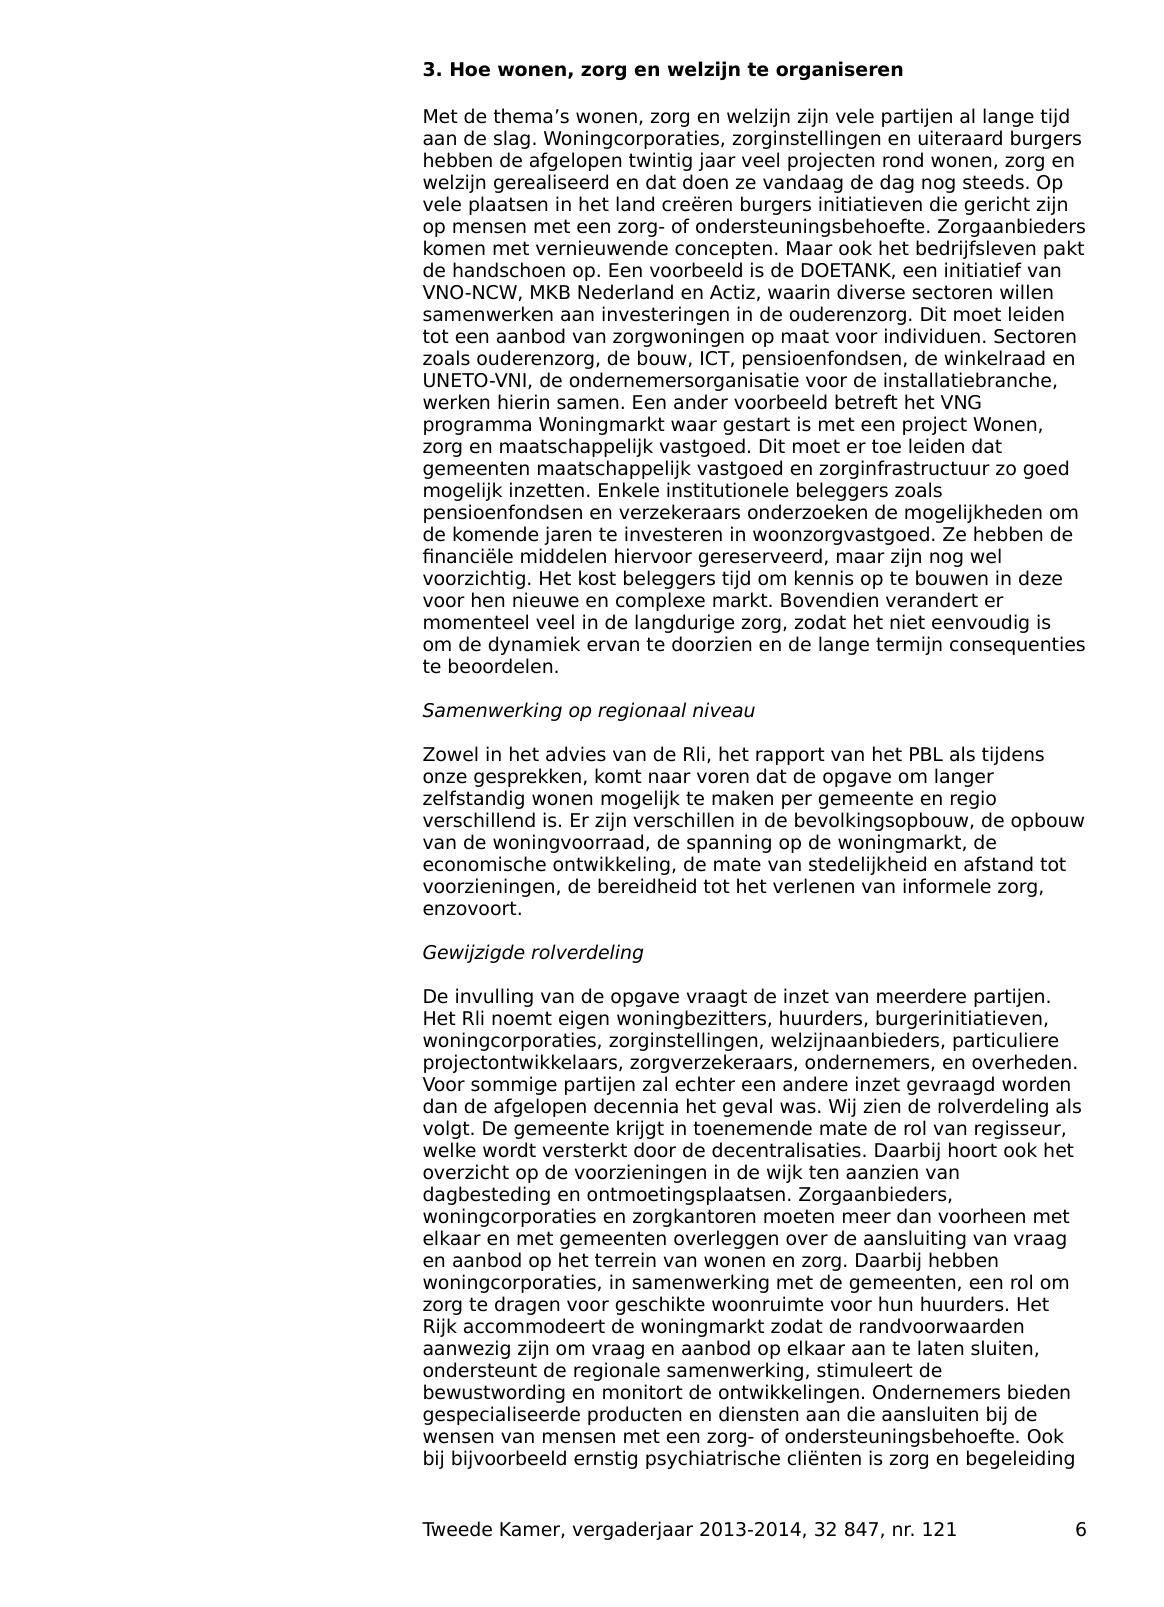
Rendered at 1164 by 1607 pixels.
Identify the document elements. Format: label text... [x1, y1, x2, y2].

text Zowel in het advies van de Rli, het rapport van het PBL als tijdens onze gesprekken, komt naar voren dat de opgave om langer zelfstandig wonen mogelijk te maken per gemeente en regio verschillend is. Er zijn verschillen in de bevolkingsopbouw, de opbouw van de woningvoorraad, de spanning op de woningmarkt, de economische ontwikkeling, de mate van stedelijkheid en afstand tot voorzieningen, de bereidheid tot het verlenen van informele zorg, enzovoort. [422, 744, 1087, 920]
text De invulling van de opgave vraagt de inzet van meerdere partijen. Het Rli noemt eigen woningbezitters, huurders, burgerinitiatieven, woningcorporaties, zorginstellingen, welzijnaanbieders, particuliere projectontwikkelaars, zorgverzekeraars, ondernemers, en overheden. Voor sommige partijen zal echter een andere inzet gevraagd worden dan de afgelopen decennia het geval was. Wij zien de rolverdeling als volgt. De gemeente krijgt in toenemende mate de rol van regisseur, welke wordt versterkt door de decentralisaties. Daarbij hoort ook het overzicht op de voorzieningen in de wijk ten aanzien van dagbesteding en ontmoetingsplaatsen. Zorgaanbieders, woningcorporaties en zorgkantoren moeten meer dan voorheen met elkaar en met gemeenten overleggen over de aansluiting van vraag en aanbod op het terrein van wonen en zorg. Daarbij hebben woningcorporaties, in samenwerking met de gemeenten, een rol om zorg te dragen voor geschikte woonruimte voor hun huurders. Het Rijk accommodeert de woningmarkt zodat de randvoorwaarden aanwezig zijn om vraag en aanbod op elkaar aan te laten sluiten, ondersteunt de regionale samenwerking, stimuleert de bewustwording en monitort de ontwikkelingen. Ondernemers bieden gespecialiseerde producten en diensten aan die aansluiten bij de wensen van mensen met een zorg- of ondersteuningsbehoefte. Ook bij bijvoorbeeld ernstig psychiatrische cliënten is zorg en begeleiding [422, 986, 1087, 1469]
subtitle 3. Hoe wonen, zorg en welzijn te organiseren [422, 59, 1087, 81]
subtitle Gewijzigde rolverdeling [422, 942, 1087, 964]
text Met de thema’s wonen, zorg en welzijn zijn vele partijen al lange tijd aan de slag. Woningcorporaties, zorginstellingen en uiteraard burgers hebben de afgelopen twintig jaar veel projecten rond wonen, zorg en welzijn gerealiseerd en dat doen ze vandaag de dag nog steeds. Op vele plaatsen in het land creëren burgers initiatieven die gericht zijn op mensen met een zorg- of ondersteuningsbehoefte. Zorgaanbieders komen met vernieuwende concepten. Maar ook het bedrijfsleven pakt de handschoen op. Een voorbeeld is de DOETANK, een initiatief van VNO-NCW, MKB Nederland en Actiz, waarin diverse sectoren willen samenwerken aan investeringen in de ouderenzorg. Dit moet leiden tot een aanbod van zorgwoningen op maat voor individuen. Sectoren zoals ouderenzorg, de bouw, ICT, pensioenfondsen, de winkelraad en UNETO-VNI, de ondernemersorganisatie voor de installatiebranche, werken hierin samen. Een ander voorbeeld betreft het VNG programma Woningmarkt waar gestart is met een project Wonen, zorg en maatschappelijk vastgoed. Dit moet er toe leiden dat gemeenten maatschappelijk vastgoed en zorginfrastructuur zo goed mogelijk inzetten. Enkele institutionele beleggers zoals pensioenfondsen en verzekeraars onderzoeken de mogelijkheden om de komende jaren te investeren in woonzorgvastgoed. Ze hebben de financiële middelen hiervoor gereserveerd, maar zijn nog wel voorzichtig. Het kost beleggers tijd om kennis op te bouwen in deze voor hen nieuwe en complexe markt. Bovendien verandert er momenteel veel in de langdurige zorg, zodat het niet eenvoudig is om de dynamiek ervan te doorzien en de lange termijn consequenties te beoordelen. [422, 106, 1087, 677]
subtitle Samenwerking op regionaal niveau [422, 700, 1087, 722]
